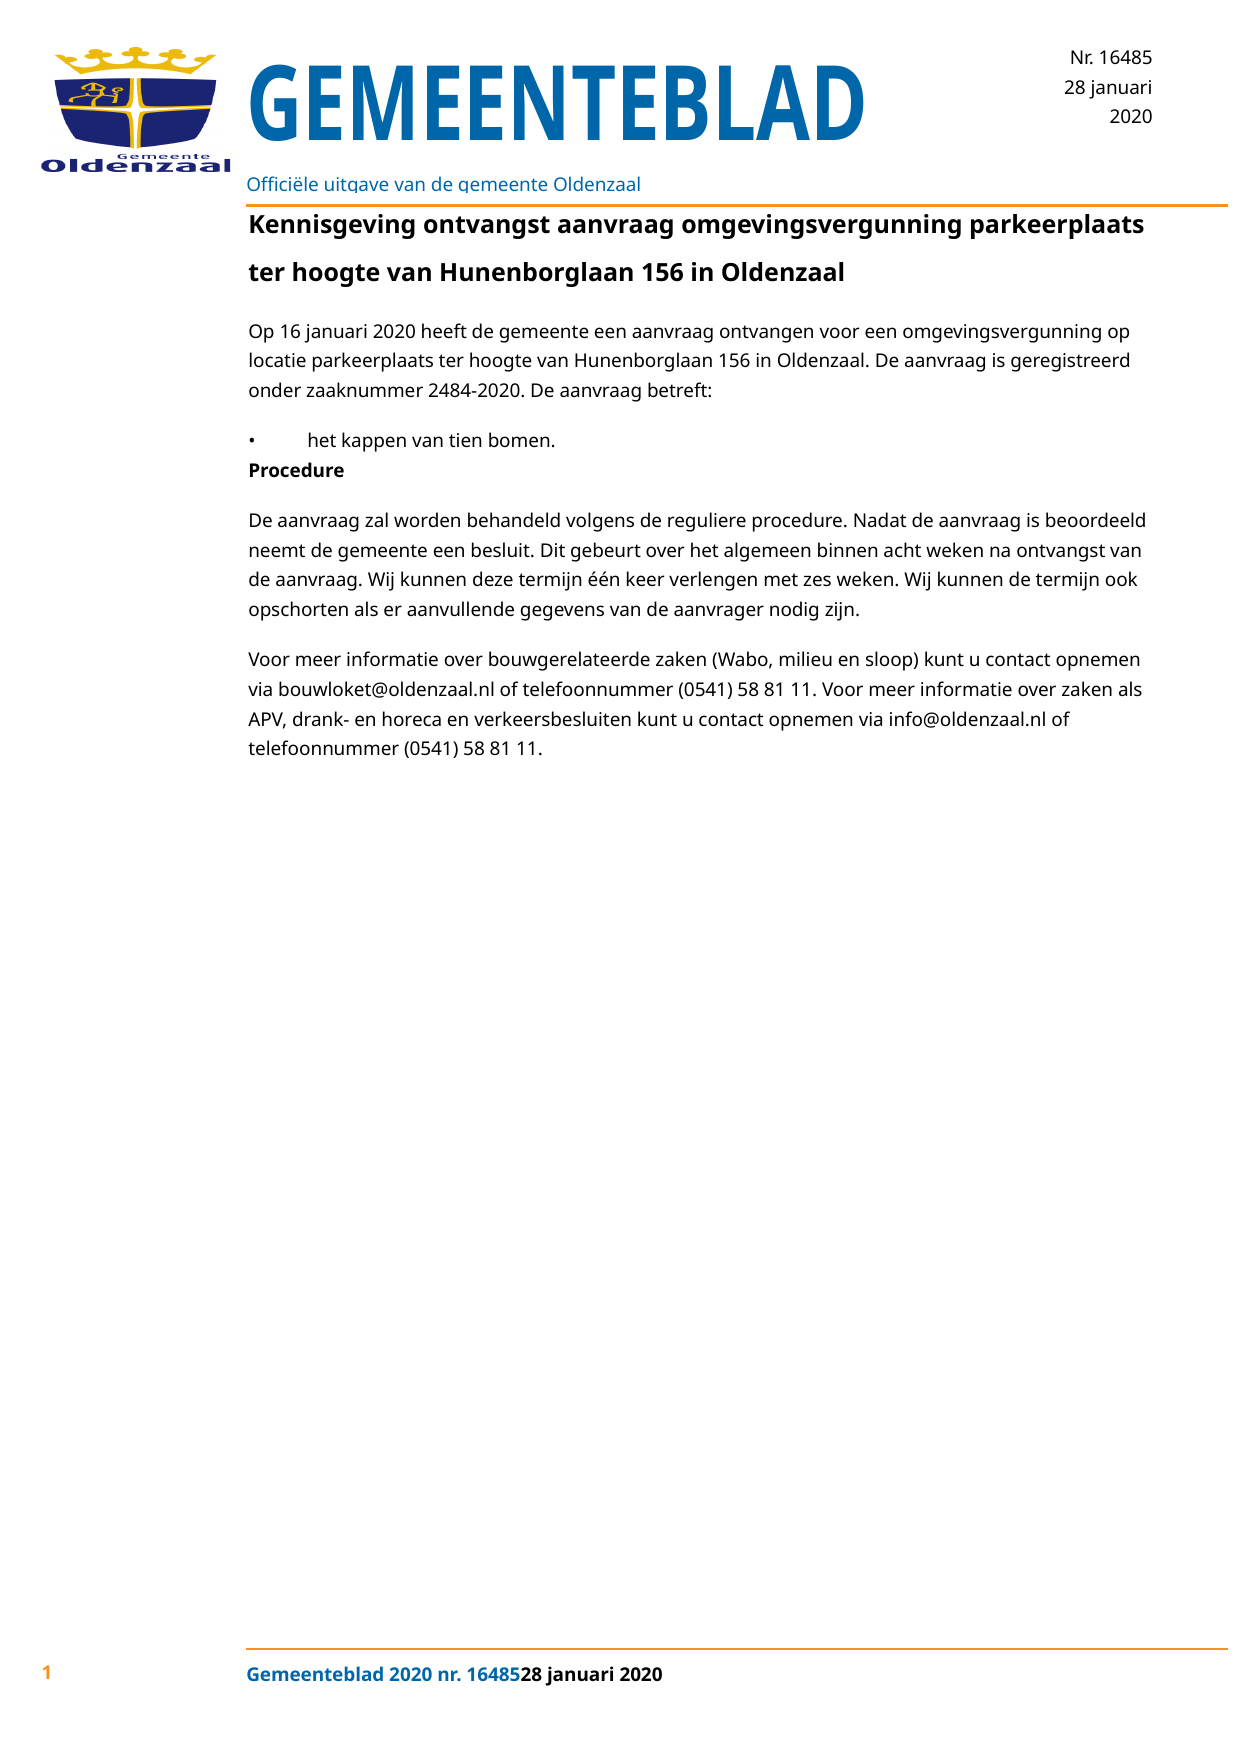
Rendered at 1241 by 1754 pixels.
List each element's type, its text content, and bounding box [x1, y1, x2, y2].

text Kennisgeving ontvangst aanvraag omgevingsvergunning parkeerplaats ter hoogte van Hunenborglaan 156 in Oldenzaal [248, 207, 1152, 288]
picture [41, 47, 231, 172]
text Op 16 januari 2020 heeft de gemeente een aanvraag ontvangen voor een omgevingsvergunning op locatie parkeerplaats ter hoogte van Hunenborglaan 156 in Oldenzaal. De aanvraag is geregistreerd onder zaaknummer 2484-2020. De aanvraag betreft: [248, 318, 1152, 403]
text De aanvraag zal worden behandeld volgens de reguliere procedure. Nadat de aanvraag is beoordeeld neemt de gemeente een besluit. Dit gebeurt over het algemeen binnen acht weken na ontvangst van de aanvraag. Wij kunnen deze termijn één keer verlengen met zes weken. Wij kunnen de termijn ook opschorten als er aanvullende gegevens van de aanvrager nodig zijn. [248, 507, 1152, 622]
text Voor meer informatie over bouwgerelateerde zaken (Wabo, milieu en sloop) kunt u contact opnemen via bouwloket@oldenzaal.nl of telefoonnummer (0541) 58 81 11. Voor meer informatie over zaken als APV, drank- en horeca en verkeersbesluiten kunt u contact opnemen via info@oldenzaal.nl of telefoonnummer (0541) 58 81 11. [248, 647, 1152, 761]
text Procedure [248, 457, 1152, 483]
list het kappen van tien bomen. [248, 427, 1152, 453]
